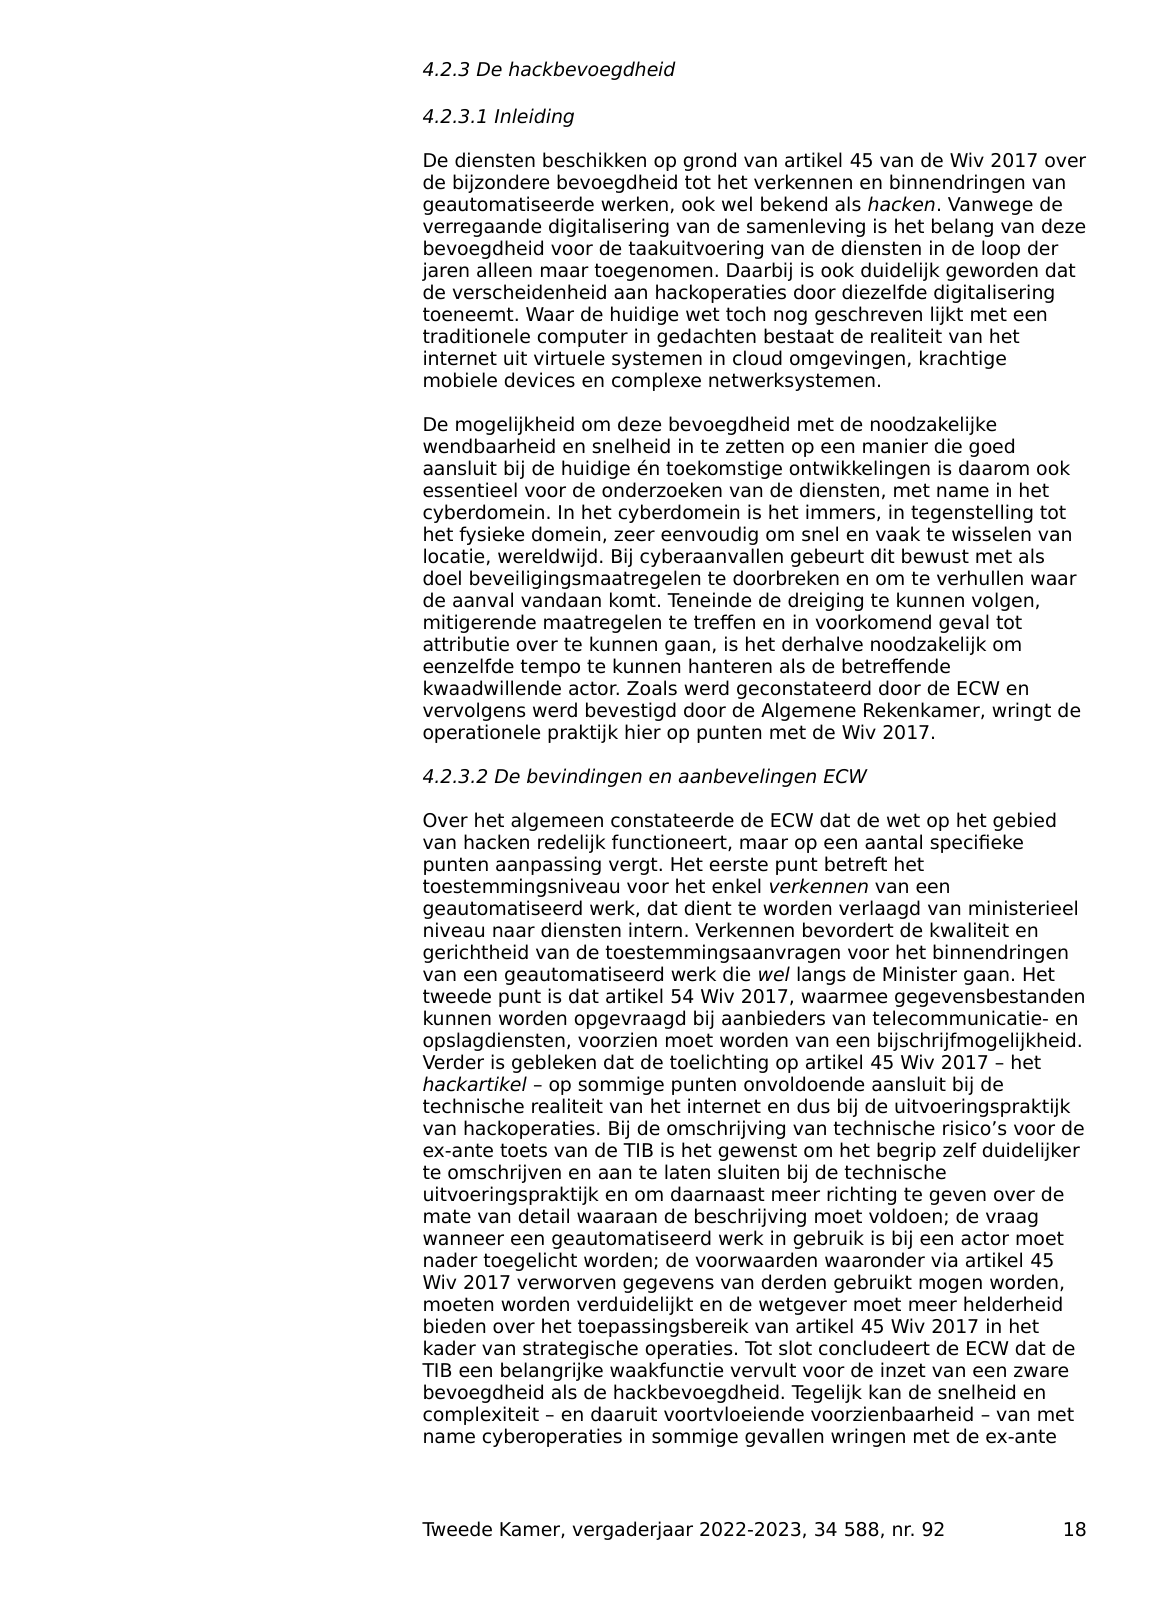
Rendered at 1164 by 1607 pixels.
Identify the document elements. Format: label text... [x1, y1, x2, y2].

subtitle 4.2.3.1 Inleiding [422, 106, 1087, 128]
subtitle 4.2.3 De hackbevoegdheid [422, 59, 1087, 81]
text Over het algemeen constateerde de ECW dat de wet op het gebied van hacken redelijk functioneert, maar op een aantal specifieke punten aanpassing vergt. Het eerste punt betreft het toestemmingsniveau voor het enkel verkennen van een geautomatiseerd werk, dat dient te worden verlaagd van ministerieel niveau naar diensten intern. Verkennen bevordert de kwaliteit en gerichtheid van de toestemmingsaanvragen voor het binnendringen van een geautomatiseerd werk die wel langs de Minister gaan. Het tweede punt is dat artikel 54 Wiv 2017, waarmee gegevensbestanden kunnen worden opgevraagd bij aanbieders van telecommunicatie- en opslagdiensten, voorzien moet worden van een bijschrijfmogelijkheid. Verder is gebleken dat de toelichting op artikel 45 Wiv 2017 – het hackartikel – op sommige punten onvoldoende aansluit bij de technische realiteit van het internet en dus bij de uitvoeringspraktijk van hackoperaties. Bij de omschrijving van technische risico’s voor de ex-ante toets van de TIB is het gewenst om het begrip zelf duidelijker te omschrijven en aan te laten sluiten bij de technische uitvoeringspraktijk en om daarnaast meer richting te geven over de mate van detail waaraan de beschrijving moet voldoen; de vraag wanneer een geautomatiseerd werk in gebruik is bij een actor moet nader toegelicht worden; de voorwaarden waaronder via artikel 45 Wiv 2017 verworven gegevens van derden gebruikt mogen worden, moeten worden verduidelijkt en de wetgever moet meer helderheid bieden over het toepassingsbereik van artikel 45 Wiv 2017 in het kader van strategische operaties. Tot slot concludeert de ECW dat de TIB een belangrijke waakfunctie vervult voor de inzet van een zware bevoegdheid als de hackbevoegdheid. Tegelijk kan de snelheid en complexiteit – en daaruit voortvloeiende voorzienbaarheid – van met name cyberoperaties in sommige gevallen wringen met de ex-ante [422, 810, 1087, 1448]
text De diensten beschikken op grond van artikel 45 van de Wiv 2017 over de bijzondere bevoegdheid tot het verkennen en binnendringen van geautomatiseerde werken, ook wel bekend als hacken. Vanwege de verregaande digitalisering van de samenleving is het belang van deze bevoegdheid voor de taakuitvoering van de diensten in de loop der jaren alleen maar toegenomen. Daarbij is ook duidelijk geworden dat de verscheidenheid aan hackoperaties door diezelfde digitalisering toeneemt. Waar de huidige wet toch nog geschreven lijkt met een traditionele computer in gedachten bestaat de realiteit van het internet uit virtuele systemen in cloud omgevingen, krachtige mobiele devices en complexe netwerksystemen. [422, 150, 1087, 392]
subtitle 4.2.3.2 De bevindingen en aanbevelingen ECW [422, 766, 1087, 788]
text De mogelijkheid om deze bevoegdheid met de noodzakelijke wendbaarheid en snelheid in te zetten op een manier die goed aansluit bij de huidige én toekomstige ontwikkelingen is daarom ook essentieel voor de onderzoeken van de diensten, met name in het cyberdomein. In het cyberdomein is het immers, in tegenstelling tot het fysieke domein, zeer eenvoudig om snel en vaak te wisselen van locatie, wereldwijd. Bij cyberaanvallen gebeurt dit bewust met als doel beveiligingsmaatregelen te doorbreken en om te verhullen waar de aanval vandaan komt. Teneinde de dreiging te kunnen volgen, mitigerende maatregelen te treffen en in voorkomend geval tot attributie over te kunnen gaan, is het derhalve noodzakelijk om eenzelfde tempo te kunnen hanteren als de betreffende kwaadwillende actor. Zoals werd geconstateerd door de ECW en vervolgens werd bevestigd door de Algemene Rekenkamer, wringt de operationele praktijk hier op punten met de Wiv 2017. [422, 414, 1087, 744]
